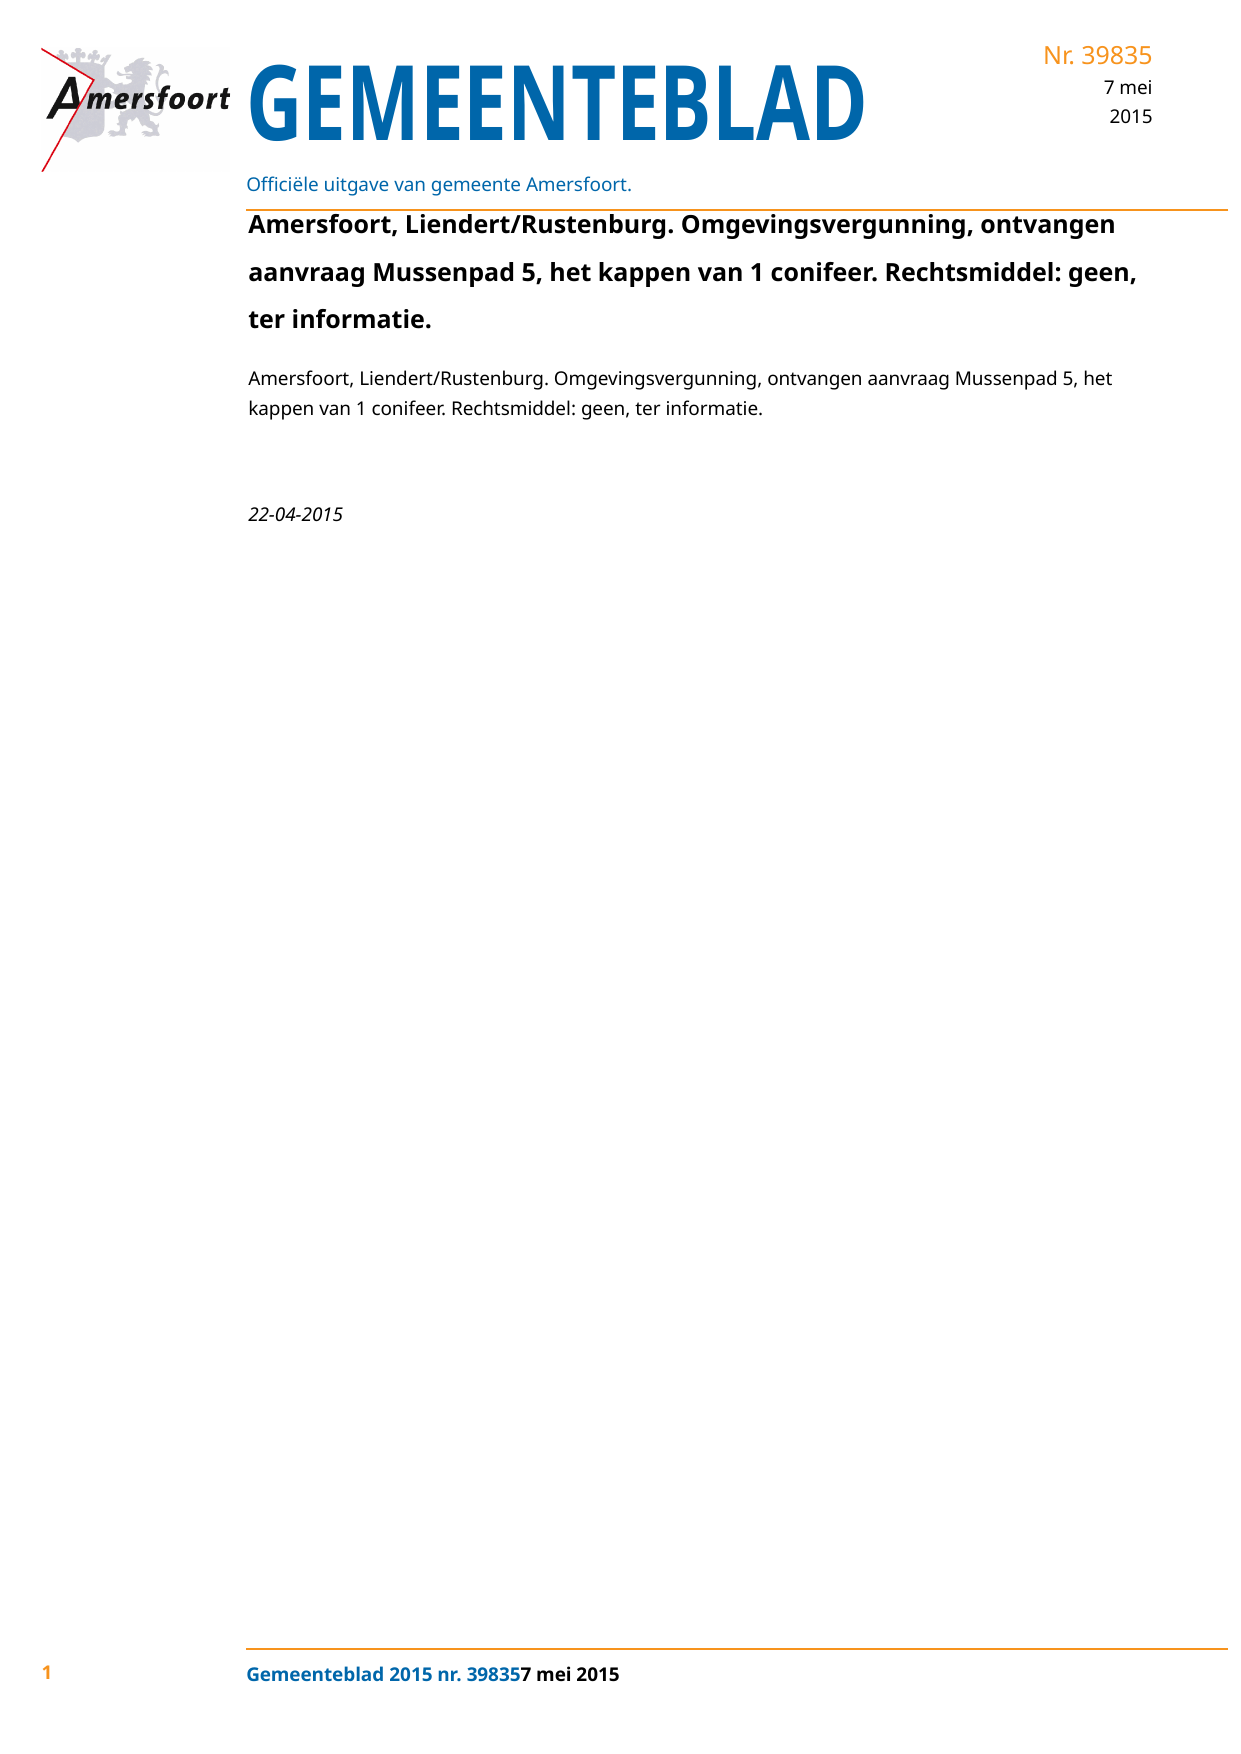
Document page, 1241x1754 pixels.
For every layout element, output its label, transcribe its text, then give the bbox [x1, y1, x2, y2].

text Amersfoort, Liendert/Rustenburg. Omgevingsvergunning, ontvangen aanvraag Mussenpad 5, het kappen van 1 conifeer. Rechtsmiddel: geen, ter informatie. [248, 366, 1152, 421]
text 22-04-2015 [248, 501, 1152, 527]
text Amersfoort, Liendert/Rustenburg. Omgevingsvergunning, ontvangen aanvraag Mussenpad 5, het kappen van 1 conifeer. Rechtsmiddel: geen, ter informatie. [248, 211, 1152, 336]
picture [41, 47, 231, 172]
